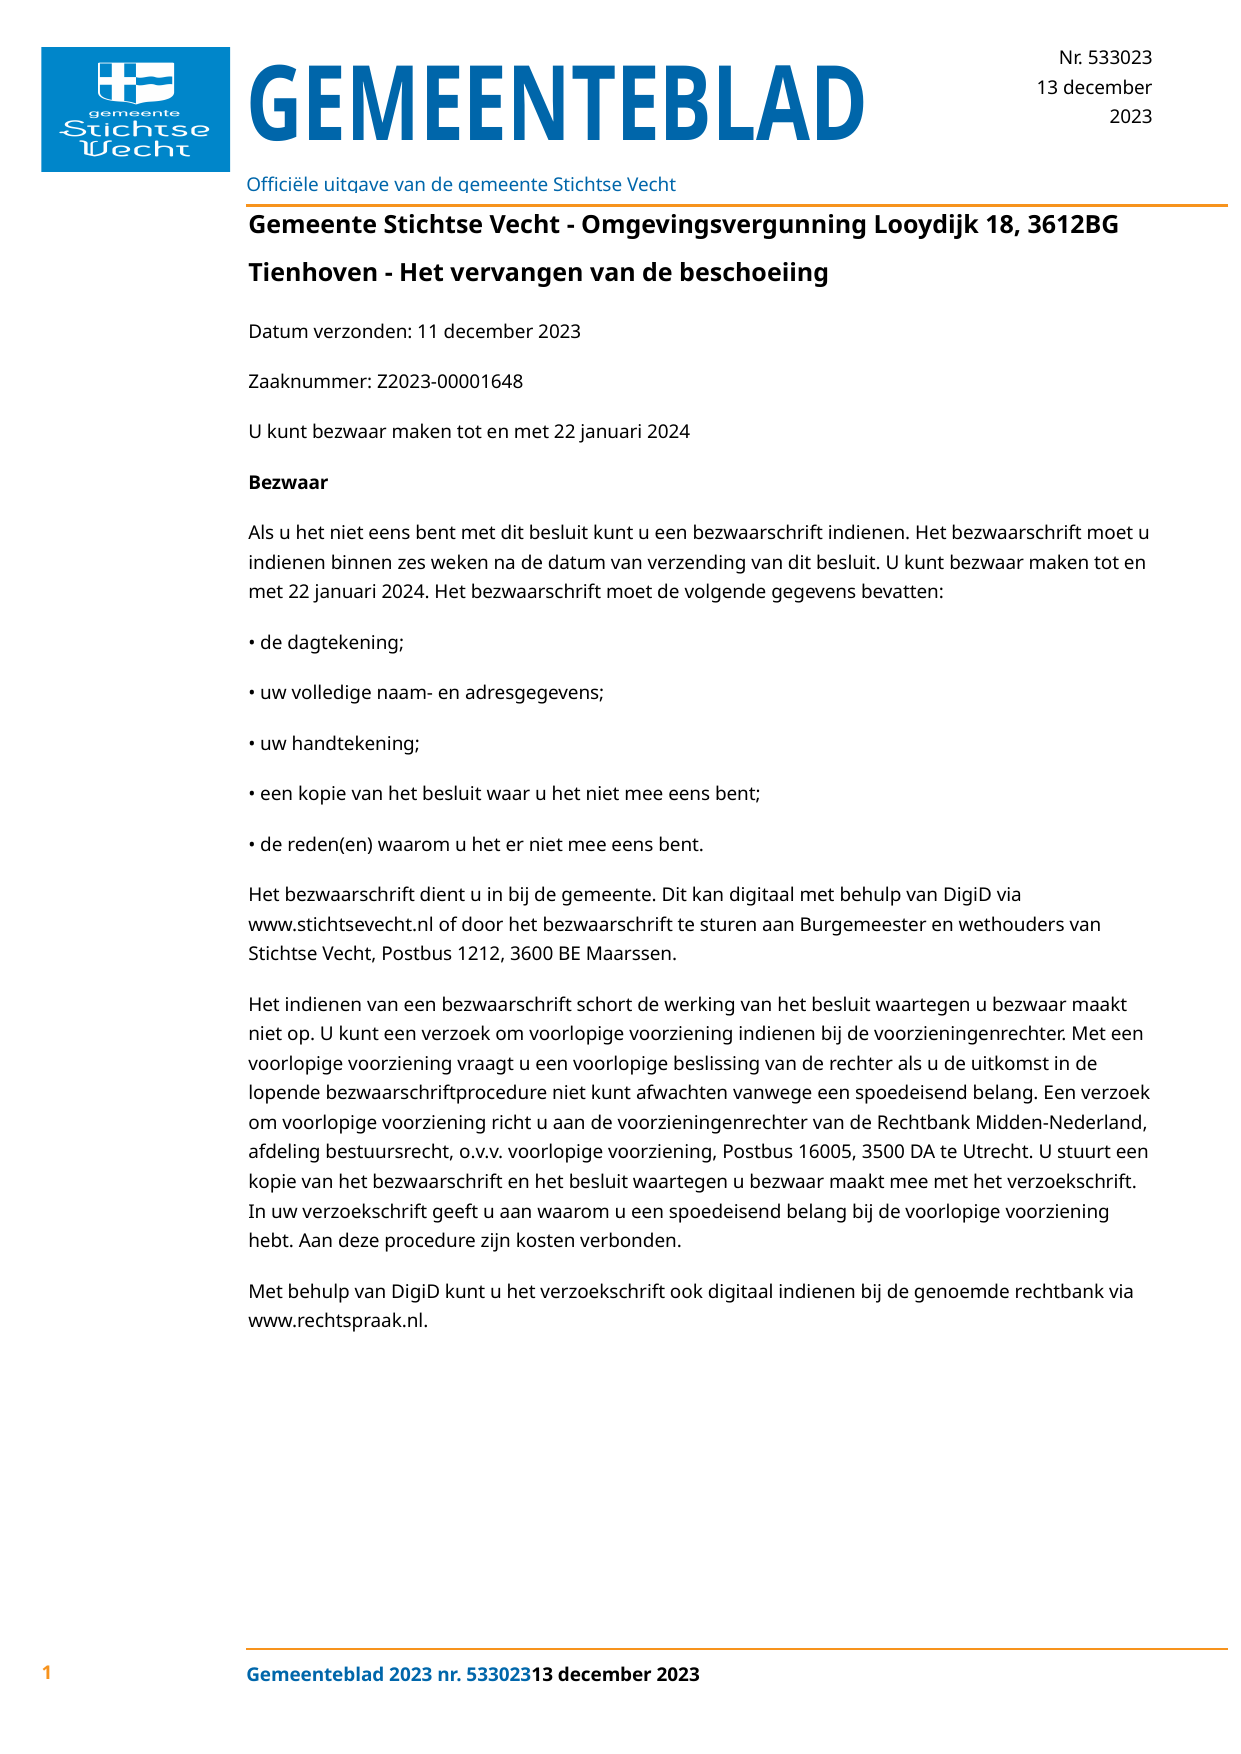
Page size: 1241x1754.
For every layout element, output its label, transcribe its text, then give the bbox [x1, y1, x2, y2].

picture [99, 63, 135, 101]
text • een kopie van het besluit waar u het niet mee eens bent; [248, 780, 1152, 806]
text Gemeente Stichtse Vecht - Omgevingsvergunning Looydijk 18, 3612BG Tienhoven - Het vervangen van de beschoeiing [248, 207, 1152, 288]
text Bezwaar [248, 469, 1152, 495]
text Het bezwaarschrift dient u in bij de gemeente. Dit kan digitaal met behulp van DigiD via www.stichtsevecht.nl of door het bezwaarschrift te sturen aan Burgemeester en wethouders van Stichtse Vecht, Postbus 1212, 3600 BE Maarssen. [248, 881, 1152, 966]
text • uw handtekening; [248, 730, 1152, 756]
text • de reden(en) waarom u het er niet mee eens bent. [248, 831, 1152, 857]
picture [137, 63, 174, 103]
text • uw volledige naam- en adresgegevens; [248, 679, 1152, 705]
text Als u het niet eens bent met dit besluit kunt u een bezwaarschrift indienen. Het bezwaarschrift moet u indienen binnen zes weken na de datum van verzending van dit besluit. U kunt bezwaar maken tot en met 22 januari 2024. Het bezwaarschrift moet de volgende gegevens bevatten: [248, 519, 1152, 604]
text Datum verzonden: 11 december 2023 [248, 318, 1152, 344]
text Het indienen van een bezwaarschrift schort de werking van het besluit waartegen u bezwaar maakt niet op. U kunt een verzoek om voorlopige voorziening indienen bij de voorzieningenrechter. Met een voorlopige voorziening vraagt u een voorlopige beslissing van de rechter als u de uitkomst in de lopende bezwaarschriftprocedure niet kunt afwachten vanwege een spoedeisend belang. Een verzoek om voorlopige voorziening richt u aan de voorzieningenrechter van de Rechtbank Midden-Nederland, afdeling bestuursrecht, o.v.v. voorlopige voorziening, Postbus 16005, 3500 DA te Utrecht. U stuurt een kopie van het bezwaarschrift en het besluit waartegen u bezwaar maakt mee met het verzoekschrift. In uw verzoekschrift geeft u aan waarom u een spoedeisend belang bij de voorlopige voorziening hebt. Aan deze procedure zijn kosten verbonden. [248, 991, 1152, 1253]
text Met behulp van DigiD kunt u het verzoekschrift ook digitaal indienen bij de genoemde rechtbank via www.rechtspraak.nl. [248, 1278, 1152, 1333]
text Zaaknummer: Z2023-00001648 [248, 368, 1152, 394]
text U kunt bezwaar maken tot en met 22 januari 2024 [248, 419, 1152, 444]
text • de dagtekening; [248, 629, 1152, 655]
